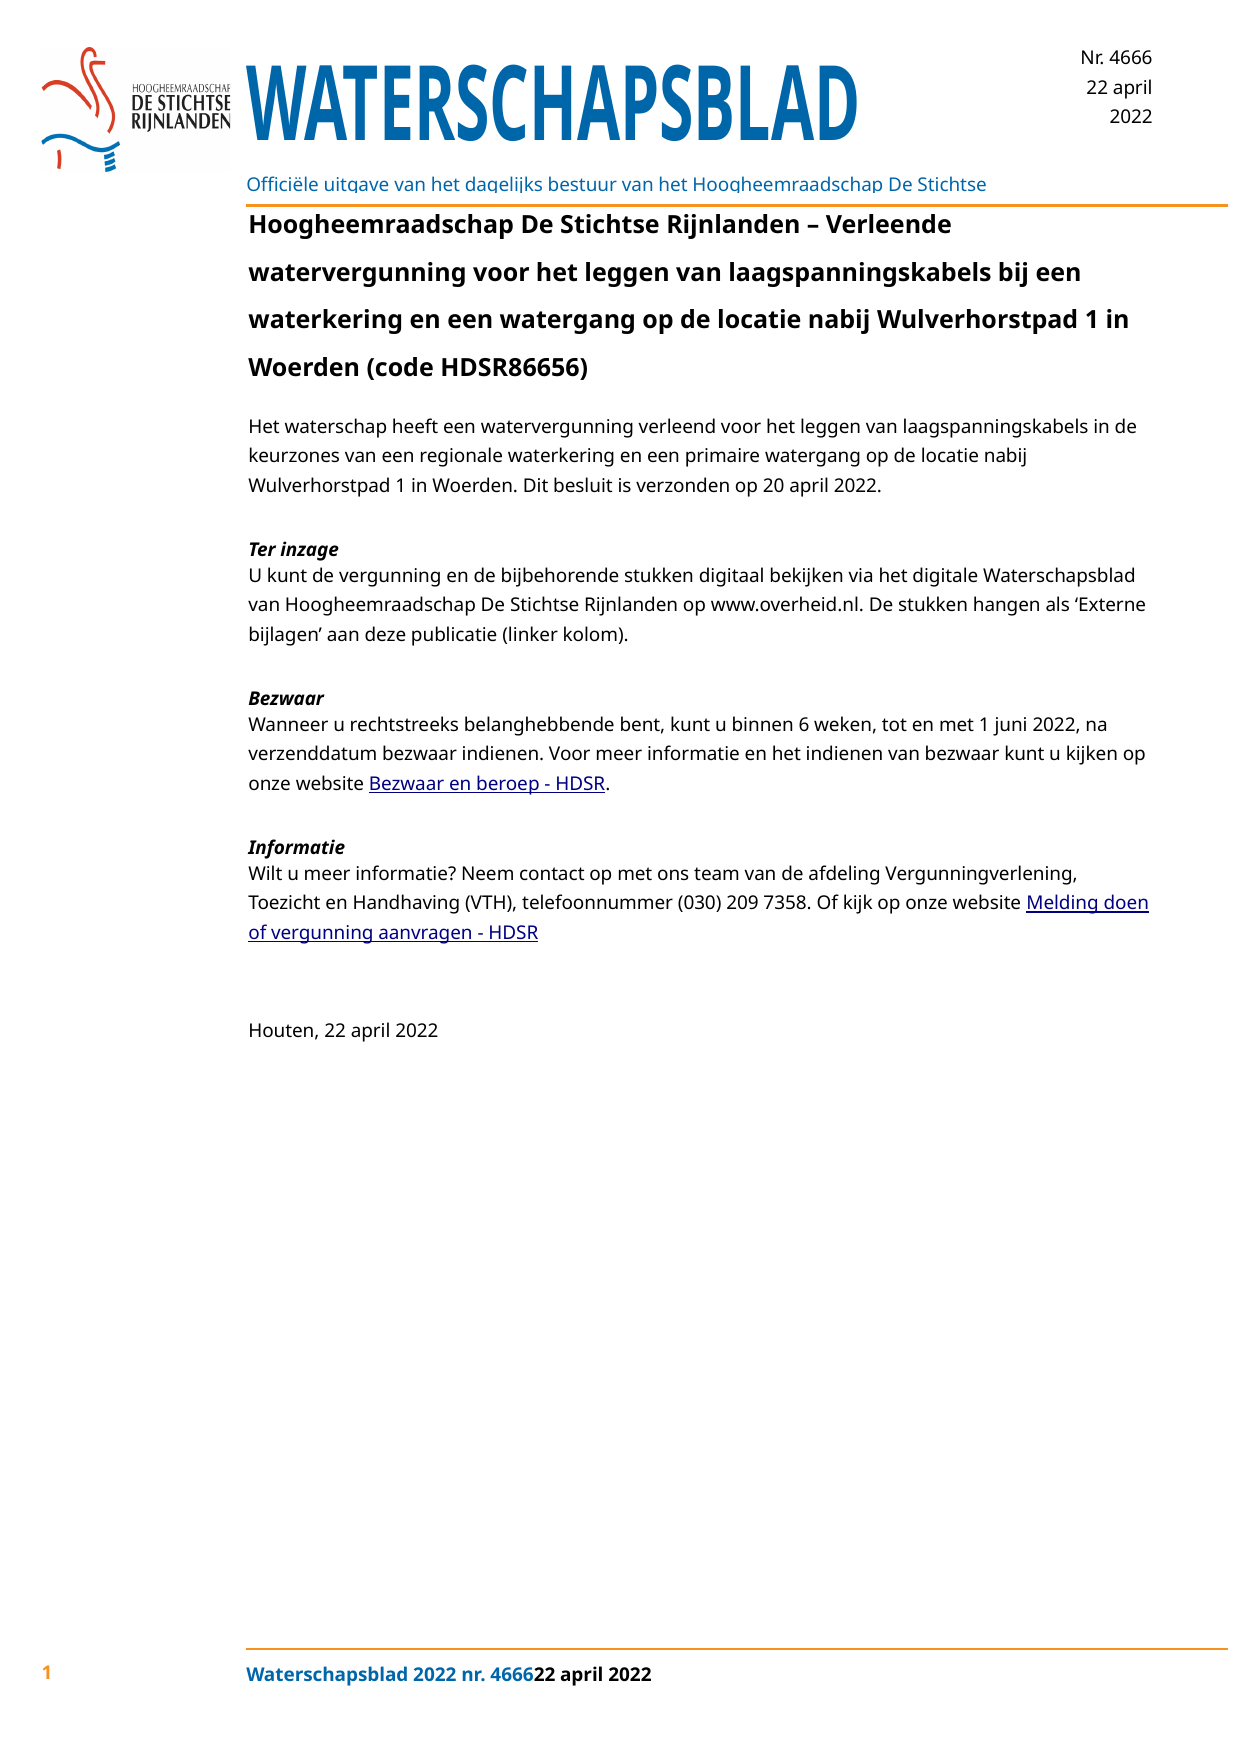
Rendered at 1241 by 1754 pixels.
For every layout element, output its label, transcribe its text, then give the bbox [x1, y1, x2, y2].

text Ter inzage [248, 536, 1152, 562]
text Wanneer u rechtstreeks belanghebbende bent, kunt u binnen 6 weken, tot en met 1 juni 2022, na verzenddatum bezwaar indienen. Voor meer informatie en het indienen van bezwaar kunt u kijken op onze website Bezwaar en beroep - HDSR. [248, 711, 1152, 796]
text Het waterschap heeft een watervergunning verleend voor het leggen van laagspanningskabels in de keurzones van een regionale waterkering en een primaire watergang op de locatie nabij Wulverhorstpad 1 in Woerden. Dit besluit is verzonden op 20 april 2022. [248, 413, 1152, 498]
text U kunt de vergunning en de bijbehorende stukken digitaal bekijken via het digitale Waterschapsblad van Hoogheemraadschap De Stichtse Rijnlanden op www.overheid.nl. De stukken hangen als ‘Externe bijlagen’ aan deze publicatie (linker kolom). [248, 562, 1152, 647]
text Informatie [248, 834, 1152, 860]
text Wilt u meer informatie? Neem contact op met ons team van de afdeling Vergunningverlening, Toezicht en Handhaving (VTH), telefoonnummer (030) 209 7358. Of kijk op onze website Melding doen of vergunning aanvragen - HDSR [248, 860, 1152, 944]
text Bezwaar [248, 685, 1152, 711]
text Houten, 22 april 2022 [248, 1017, 1152, 1043]
picture [41, 47, 231, 172]
text Hoogheemraadschap De Stichtse Rijnlanden – Verleende watervergunning voor het leggen van laagspanningskabels bij een waterkering en een watergang op de locatie nabij Wulverhorstpad 1 in Woerden (code HDSR86656) [248, 207, 1152, 384]
